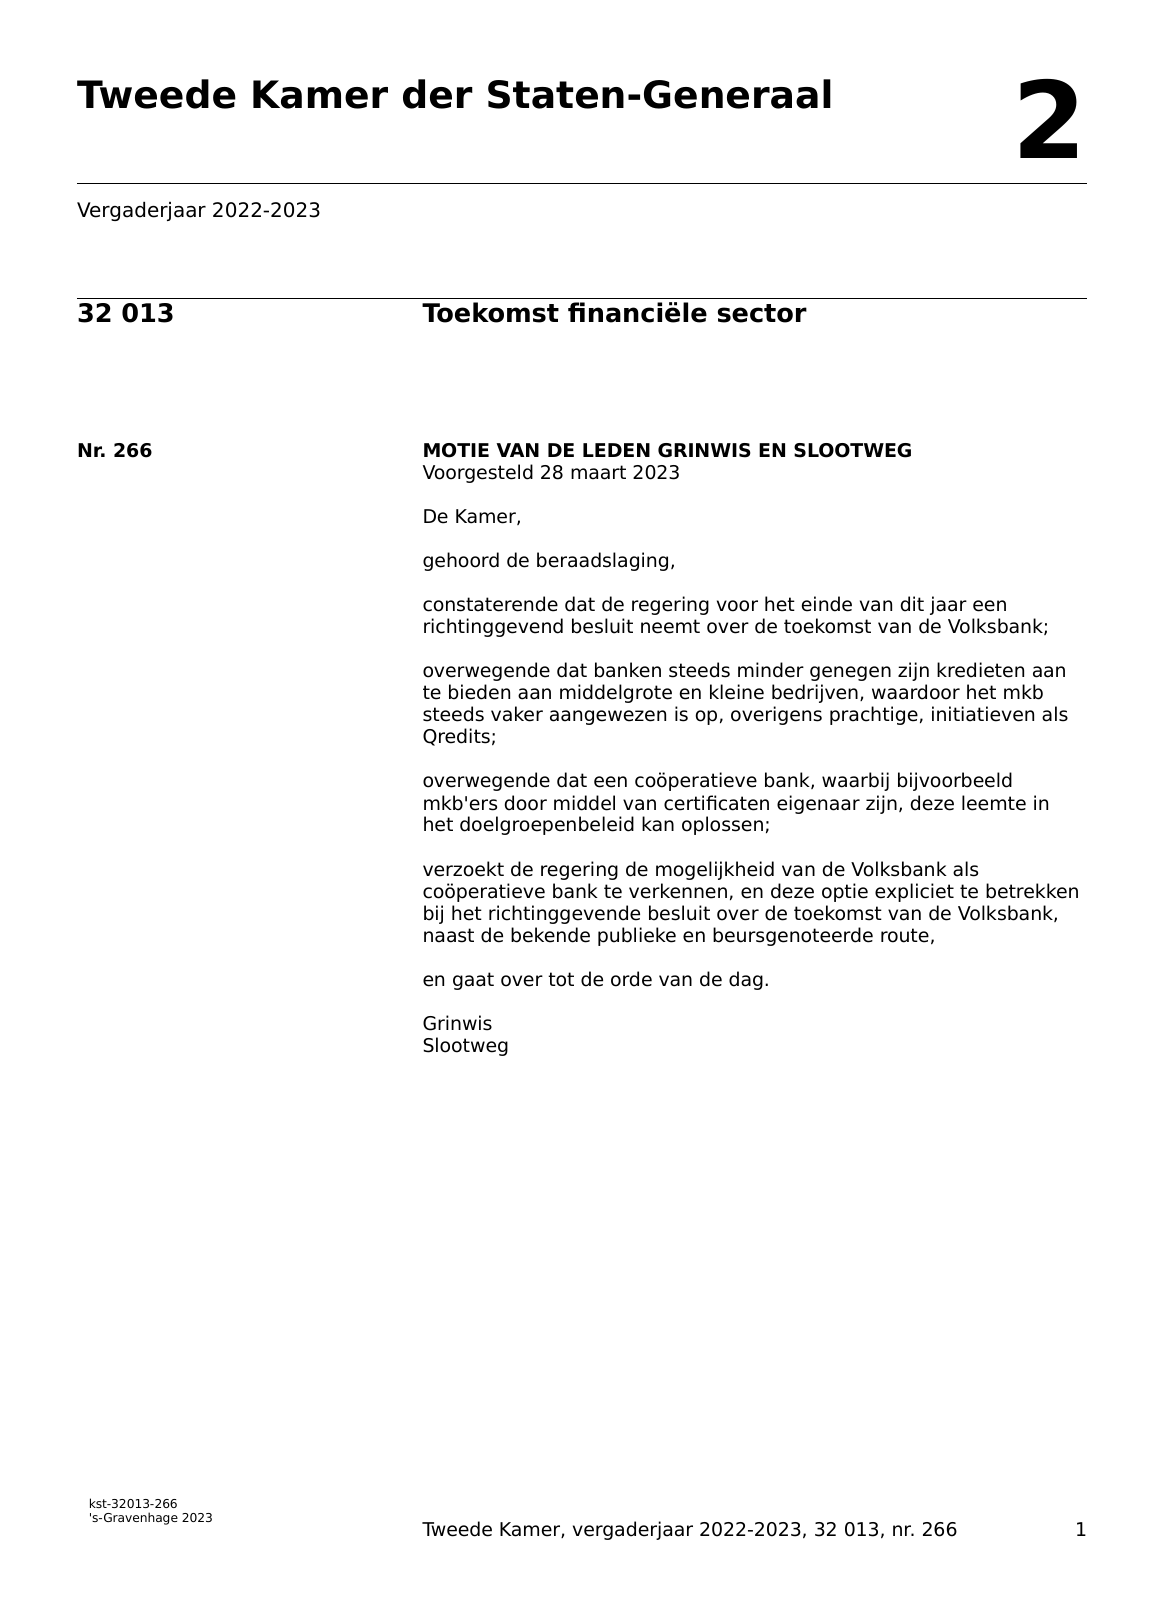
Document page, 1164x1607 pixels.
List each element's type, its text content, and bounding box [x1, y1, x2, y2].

table_header 2 [886, 59, 1087, 183]
text overwegende dat banken steeds minder genegen zijn kredieten aan te bieden aan middelgrote en kleine bedrijven, waardoor het mkb steeds vaker aangewezen is op, overigens prachtige, initiatieven als Qredits; [422, 660, 1087, 748]
text verzoekt de regering de mogelijkheid van de Volksbank als coöperatieve bank te verkennen, en deze optie expliciet te betrekken bij het richtinggevende besluit over de toekomst van de Volksbank, naast de bekende publieke en beursgenoteerde route, [422, 858, 1087, 946]
text Slootweg [422, 1035, 1087, 1057]
subtitle 32 013 Toekomst financiële sector [77, 299, 1087, 329]
text en gaat over tot de orde van de dag. [422, 969, 1087, 991]
text overwegende dat een coöperatieve bank, waarbij bijvoorbeeld mkb'ers door middel van certificaten eigenaar zijn, deze leemte in het doelgroepenbeleid kan oplossen; [422, 770, 1087, 836]
subtitle Nr. 266 MOTIE VAN DE LEDEN GRINWIS EN SLOOTWEG [77, 440, 1087, 462]
table_header Tweede Kamer der Staten-Generaal [77, 59, 886, 183]
text Grinwis [422, 1013, 1087, 1035]
text constaterende dat de regering voor het einde van dit jaar een richtinggevend besluit neemt over de toekomst van de Volksbank; [422, 594, 1087, 638]
text Voorgesteld 28 maart 2023 [422, 462, 1087, 484]
text kst-32013-266 [88, 1497, 323, 1511]
text gehoord de beraadslaging, [422, 550, 1087, 572]
text De Kamer, [422, 506, 1087, 528]
text 's-Gravenhage 2023 [88, 1511, 323, 1525]
table_cell Vergaderjaar 2022-2023 [77, 184, 1087, 298]
